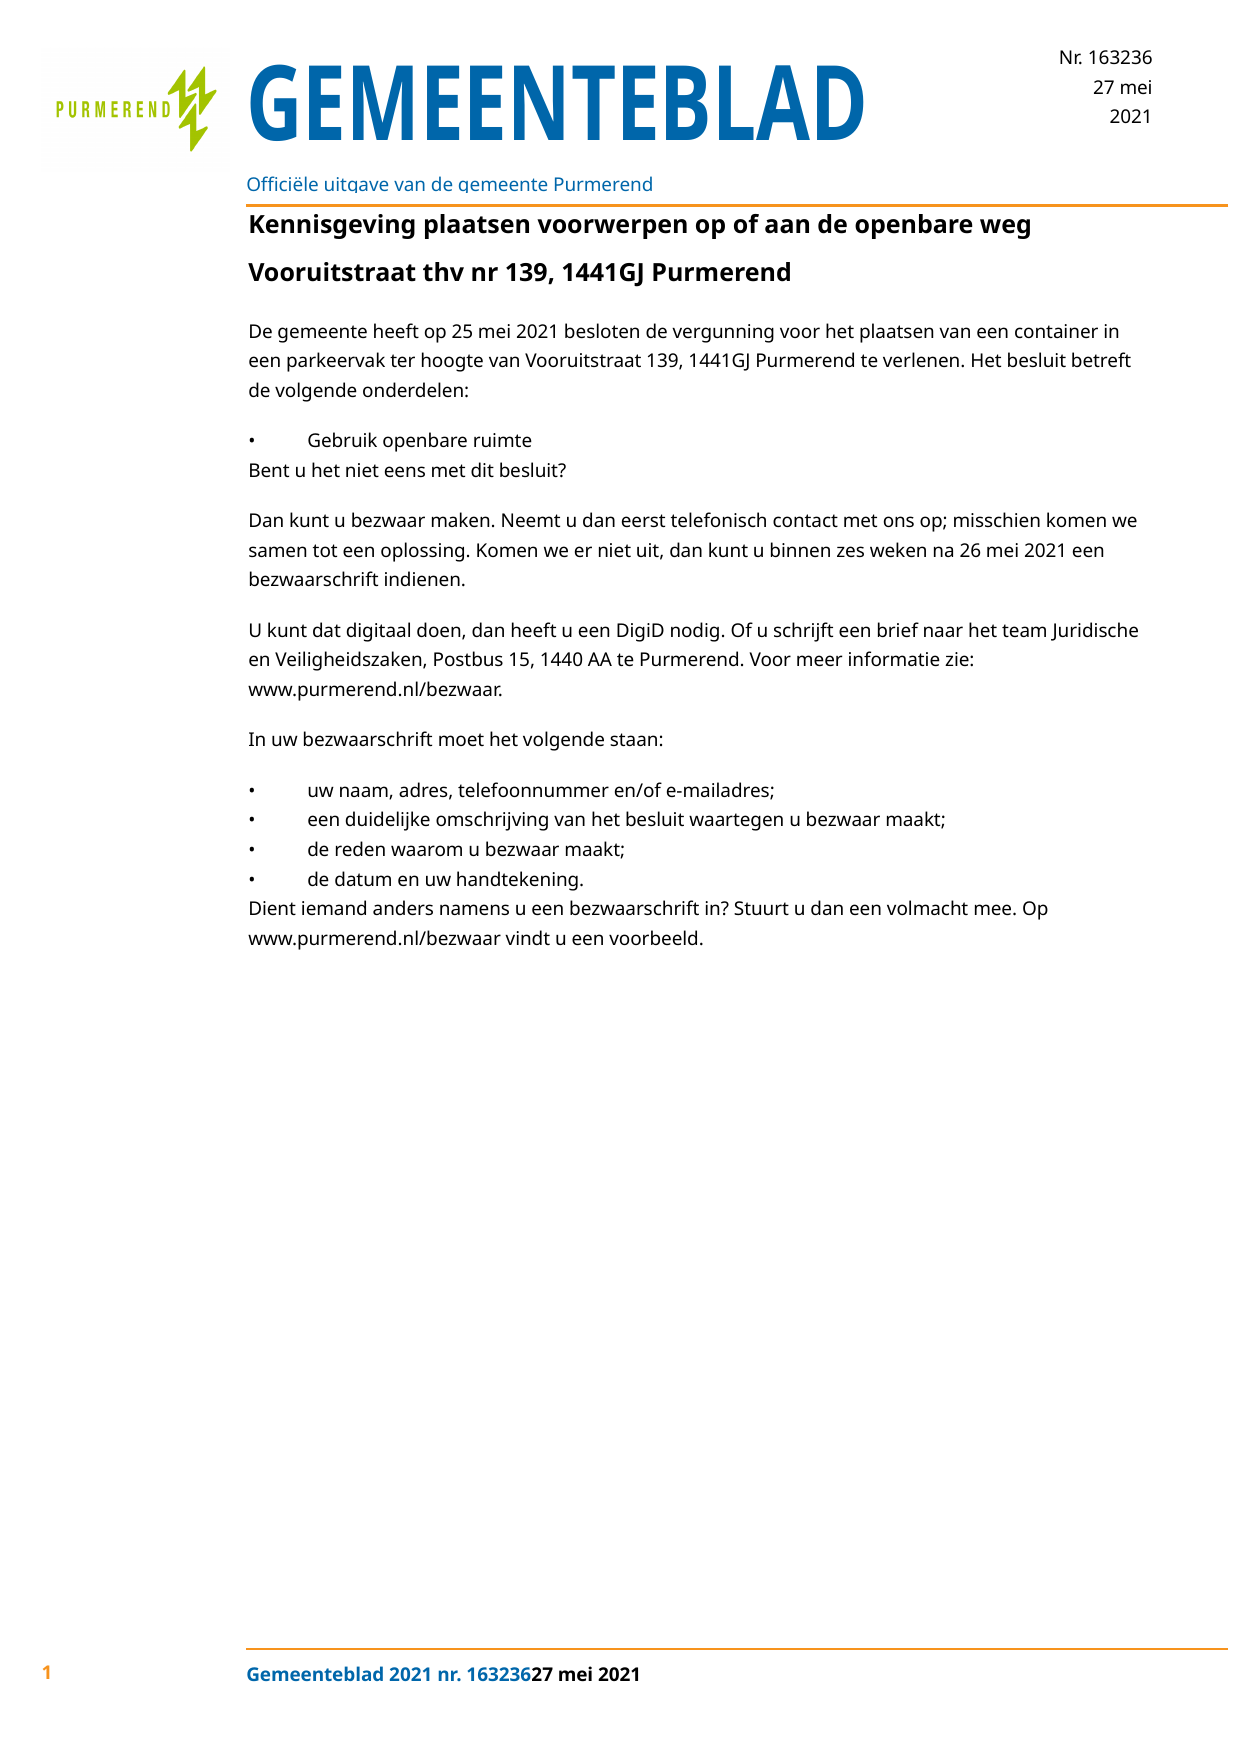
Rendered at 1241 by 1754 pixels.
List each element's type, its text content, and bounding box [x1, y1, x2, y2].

text Dient iemand anders namens u een bezwaarschrift in? Stuurt u dan een volmacht mee. Op www.purmerend.nl/bezwaar vindt u een voorbeeld. [248, 895, 1152, 951]
text U kunt dat digitaal doen, dan heeft u een DigiD nodig. Of u schrijft een brief naar het team Juridische en Veiligheidszaken, Postbus 15, 1440 AA te Purmerend. Voor meer informatie zie: www.purmerend.nl/bezwaar. [248, 617, 1152, 702]
text In uw bezwaarschrift moet het volgende staan: [248, 727, 1152, 752]
list Gebruik openbare ruimte [248, 427, 1152, 453]
list de datum en uw handtekening. [248, 866, 1152, 892]
text Kennisgeving plaatsen voorwerpen op of aan de openbare weg Vooruitstraat thv nr 139, 1441GJ Purmerend [248, 207, 1152, 288]
picture [41, 47, 231, 172]
list een duidelijke omschrijving van het besluit waartegen u bezwaar maakt; [248, 807, 1152, 832]
text Dan kunt u bezwaar maken. Neemt u dan eerst telefonisch contact met ons op; misschien komen we samen tot een oplossing. Komen we er niet uit, dan kunt u binnen zes weken na 26 mei 2021 een bezwaarschrift indienen. [248, 507, 1152, 592]
text De gemeente heeft op 25 mei 2021 besloten de vergunning voor het plaatsen van een container in een parkeervak ter hoogte van Vooruitstraat 139, 1441GJ Purmerend te verlenen. Het besluit betreft de volgende onderdelen: [248, 318, 1152, 403]
list uw naam, adres, telefoonnummer en/of e-mailadres; [248, 777, 1152, 803]
text Bent u het niet eens met dit besluit? [248, 457, 1152, 483]
list de reden waarom u bezwaar maakt; [248, 836, 1152, 862]
